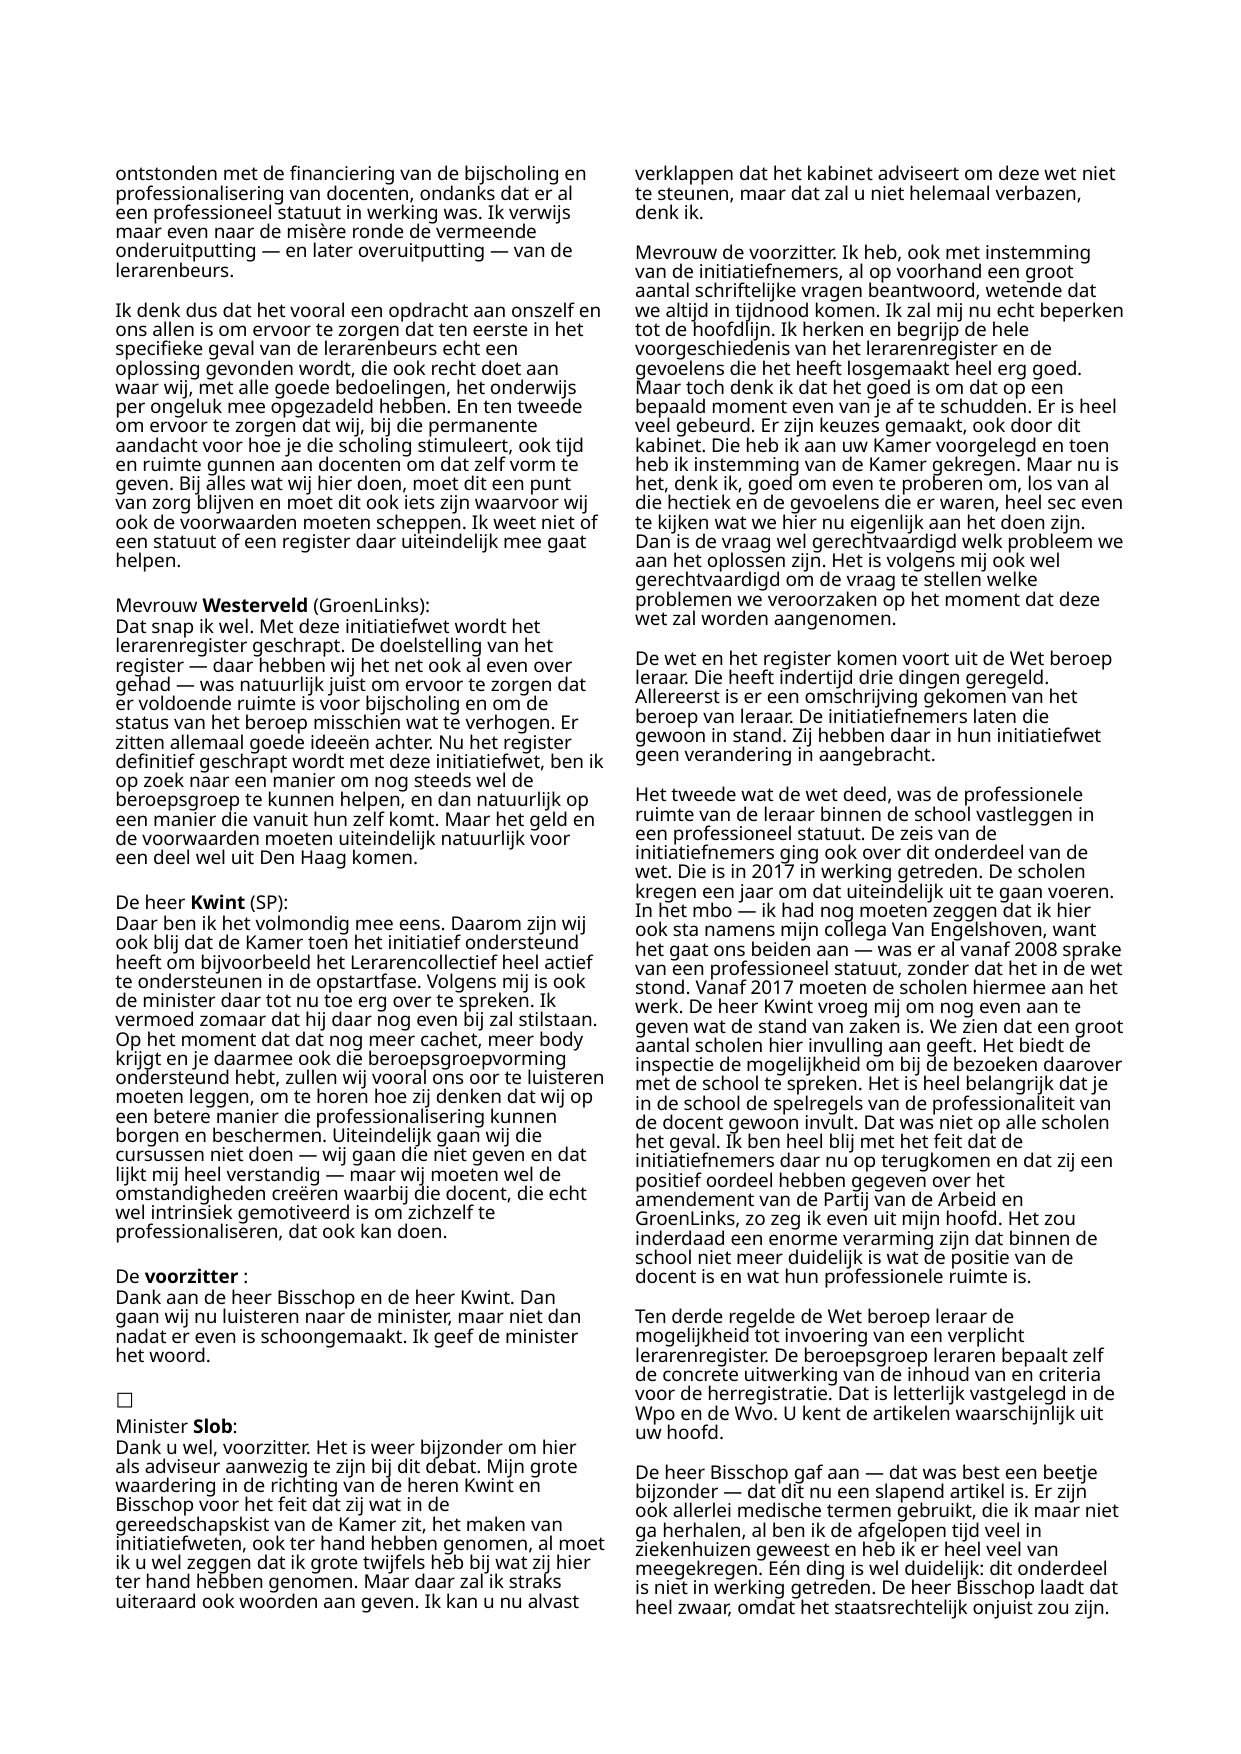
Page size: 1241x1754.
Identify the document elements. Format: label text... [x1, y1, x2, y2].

text Minister Slob: [115, 1413, 605, 1439]
text ontstonden met de financiering van de bijscholing en professionalisering van docenten, ondanks dat er al een professioneel statuut in werking was. Ik verwijs maar even naar de misère ronde de vermeende onderuitputting — en later overuitputting — van de lerarenbeurs. [115, 165, 605, 281]
text Dank u wel, voorzitter. Het is weer bijzonder om hier als adviseur aanwezig te zijn bij dit debat. Mijn grote waardering in de richting van de heren Kwint en Bisschop voor het feit dat zij wat in de gereedschapskist van de Kamer zit, het maken van initiatiefweten, ook ter hand hebben genomen, al moet ik u wel zeggen dat ik grote twijfels heb bij wat zij hier ter hand hebben genomen. Maar daar zal ik straks uiteraard ook woorden aan geven. Ik kan u nu alvast [115, 1439, 605, 1612]
text De heer Bisschop gaf aan — dat was best een beetje bijzonder — dat dit nu een slapend artikel is. Er zijn ook allerlei medische termen gebruikt, die ik maar niet ga herhalen, al ben ik de afgelopen tijd veel in ziekenhuizen geweest en heb ik er heel veel van meegekregen. Eén ding is wel duidelijk: dit onderdeel is niet in werking getreden. De heer Bisschop laadt dat heel zwaar, omdat het staatsrechtelijk onjuist zou zijn. [635, 1464, 1125, 1618]
text De voorzitter : [115, 1263, 605, 1289]
text Mevrouw de voorzitter. Ik heb, ook met instemming van de initiatiefnemers, al op voorhand een groot aantal schriftelijke vragen beantwoord, wetende dat we altijd in tijdnood komen. Ik zal mij nu echt beperken tot de hoofdlijn. Ik herken en begrijp de hele voorgeschiedenis van het lerarenregister en de gevoelens die het heeft losgemaakt heel erg goed. Maar toch denk ik dat het goed is om dat op een bepaald moment even van je af te schudden. Er is heel veel gebeurd. Er zijn keuzes gemaakt, ook door dit kabinet. Die heb ik aan uw Kamer voorgelegd en toen heb ik instemming van de Kamer gekregen. Maar nu is het, denk ik, goed om even te proberen om, los van al die hectiek en de gevoelens die er waren, heel sec even te kijken wat we hier nu eigenlijk aan het doen zijn. Dan is de vraag wel gerechtvaardigd welk probleem we aan het oplossen zijn. Het is volgens mij ook wel gerechtvaardigd om de vraag te stellen welke problemen we veroorzaken op het moment dat deze wet zal worden aangenomen. [635, 244, 1125, 629]
text ⬜ [115, 1387, 605, 1413]
text Het tweede wat de wet deed, was de professionele ruimte van de leraar binnen de school vastleggen in een professioneel statuut. De zeis van de initiatiefnemers ging ook over dit onderdeel van de wet. Die is in 2017 in werking getreden. De scholen kregen een jaar om dat uiteindelijk uit te gaan voeren. In het mbo — ik had nog moeten zeggen dat ik hier ook sta namens mijn collega Van Engelshoven, want het gaat ons beiden aan — was er al vanaf 2008 sprake van een professioneel statuut, zonder dat het in de wet stond. Vanaf 2017 moeten de scholen hiermee aan het werk. De heer Kwint vroeg mij om nog even aan te geven wat de stand van zaken is. We zien dat een groot aantal scholen hier invulling aan geeft. Het biedt de inspectie de mogelijkheid om bij de bezoeken daarover met de school te spreken. Het is heel belangrijk dat je in de school de spelregels van de professionaliteit van de docent gewoon invult. Dat was niet op alle scholen het geval. Ik ben heel blij met het feit dat de initiatiefnemers daar nu op terugkomen en dat zij een positief oordeel hebben gegeven over het amendement van de Partij van de Arbeid en GroenLinks, zo zeg ik even uit mijn hoofd. Het zou inderdaad een enorme verarming zijn dat binnen de school niet meer duidelijk is wat de positie van de docent is en wat hun professionele ruimte is. [635, 786, 1125, 1287]
text Dank aan de heer Bisschop en de heer Kwint. Dan gaan wij nu luisteren naar de minister, maar niet dan nadat er even is schoongemaakt. Ik geef de minister het woord. [115, 1289, 605, 1366]
text Ten derde regelde de Wet beroep leraar de mogelijkheid tot invoering van een verplicht lerarenregister. De beroepsgroep leraren bepaalt zelf de concrete uitwerking van de inhoud van en criteria voor de herregistratie. Dat is letterlijk vastgelegd in de Wpo en de Wvo. U kent de artikelen waarschijnlijk uit uw hoofd. [635, 1308, 1125, 1443]
text verklappen dat het kabinet adviseert om deze wet niet te steunen, maar dat zal u niet helemaal verbazen, denk ik. [635, 165, 1125, 223]
text Dat snap ik wel. Met deze initiatiefwet wordt het lerarenregister geschrapt. De doelstelling van het register — daar hebben wij het net ook al even over gehad — was natuurlijk juist om ervoor te zorgen dat er voldoende ruimte is voor bijscholing en om de status van het beroep misschien wat te verhogen. Er zitten allemaal goede ideeën achter. Nu het register definitief geschrapt wordt met deze initiatiefwet, ben ik op zoek naar een manier om nog steeds wel de beroepsgroep te kunnen helpen, en dan natuurlijk op een manier die vanuit hun zelf komt. Maar het geld en de voorwaarden moeten uiteindelijk natuurlijk voor een deel wel uit Den Haag komen. [115, 618, 605, 868]
text Ik denk dus dat het vooral een opdracht aan onszelf en ons allen is om ervoor te zorgen dat ten eerste in het specifieke geval van de lerarenbeurs echt een oplossing gevonden wordt, die ook recht doet aan waar wij, met alle goede bedoelingen, het onderwijs per ongeluk mee opgezadeld hebben. En ten tweede om ervoor te zorgen dat wij, bij die permanente aandacht voor hoe je die scholing stimuleert, ook tijd en ruimte gunnen aan docenten om dat zelf vorm te geven. Bij alles wat wij hier doen, moet dit een punt van zorg blijven en moet dit ook iets zijn waarvoor wij ook de voorwaarden moeten scheppen. Ik weet niet of een statuut of een register daar uiteindelijk mee gaat helpen. [115, 302, 605, 571]
text De heer Kwint (SP): [115, 889, 605, 915]
text Mevrouw Westerveld (GroenLinks): [115, 592, 605, 618]
text De wet en het register komen voort uit de Wet beroep leraar. Die heeft indertijd drie dingen geregeld. Allereerst is er een omschrijving gekomen van het beroep van leraar. De initiatiefnemers laten die gewoon in stand. Zij hebben daar in hun initiatiefwet geen verandering in aangebracht. [635, 650, 1125, 766]
text Daar ben ik het volmondig mee eens. Daarom zijn wij ook blij dat de Kamer toen het initiatief ondersteund heeft om bijvoorbeeld het Lerarencollectief heel actief te ondersteunen in de opstartfase. Volgens mij is ook de minister daar tot nu toe erg over te spreken. Ik vermoed zomaar dat hij daar nog even bij zal stilstaan. Op het moment dat dat nog meer cachet, meer body krijgt en je daarmee ook die beroepsgroepvorming ondersteund hebt, zullen wij vooral ons oor te luisteren moeten leggen, om te horen hoe zij denken dat wij op een betere manier die professionalisering kunnen borgen en beschermen. Uiteindelijk gaan wij die cursussen niet doen — wij gaan die niet geven en dat lijkt mij heel verstandig — maar wij moeten wel de omstandigheden creëren waarbij die docent, die echt wel intrinsiek gemotiveerd is om zichzelf te professionaliseren, dat ook kan doen. [115, 915, 605, 1243]
